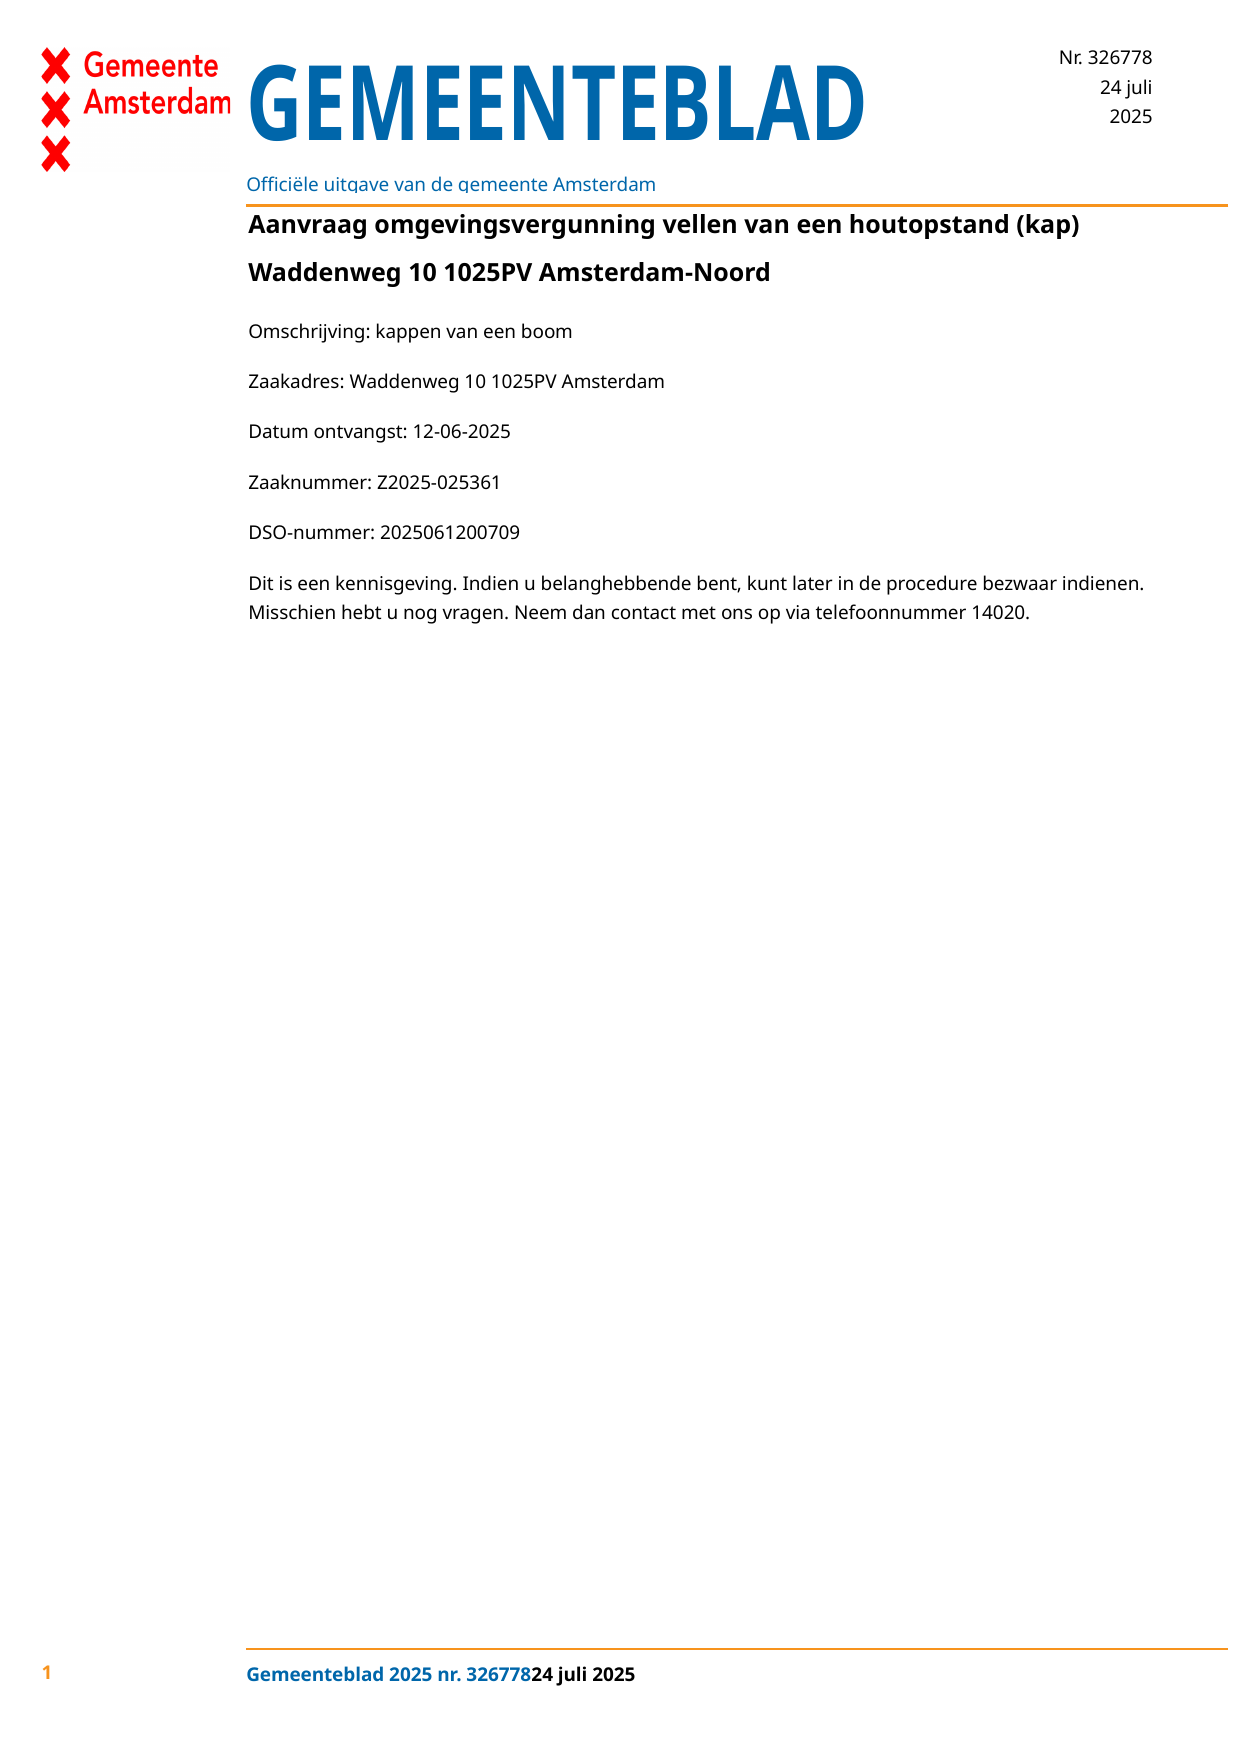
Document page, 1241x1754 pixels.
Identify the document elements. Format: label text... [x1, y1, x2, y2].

text Datum ontvangst: 12-06-2025 [248, 419, 1152, 444]
picture [41, 47, 231, 172]
text Zaaknummer: Z2025-025361 [248, 469, 1152, 495]
text Aanvraag omgevingsvergunning vellen van een houtopstand (kap) Waddenweg 10 1025PV Amsterdam-Noord [248, 207, 1152, 288]
text Dit is een kennisgeving. Indien u belanghebbende bent, kunt later in de procedure bezwaar indienen. Misschien hebt u nog vragen. Neem dan contact met ons op via telefoonnummer 14020. [248, 570, 1152, 625]
text DSO-nummer: 2025061200709 [248, 519, 1152, 545]
text Zaakadres: Waddenweg 10 1025PV Amsterdam [248, 368, 1152, 394]
text Omschrijving: kappen van een boom [248, 318, 1152, 344]
